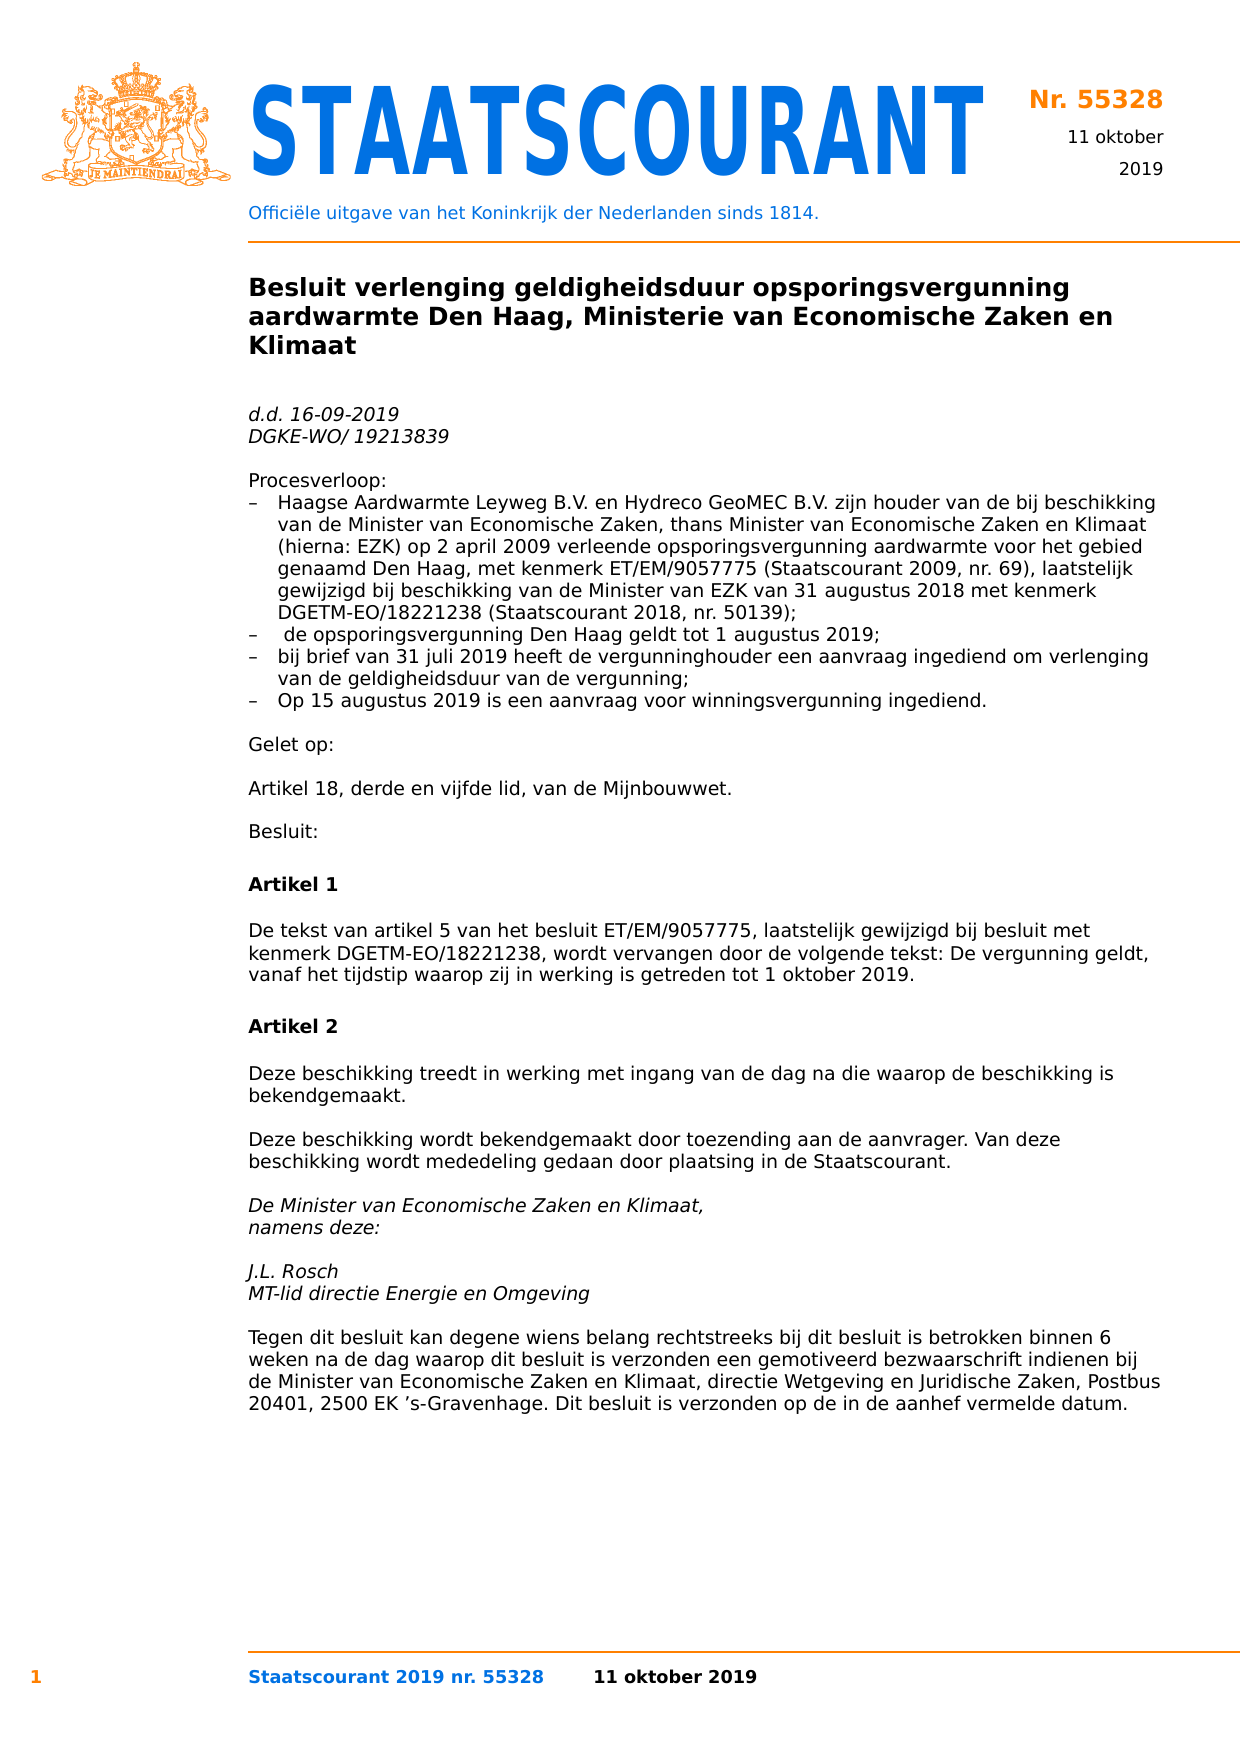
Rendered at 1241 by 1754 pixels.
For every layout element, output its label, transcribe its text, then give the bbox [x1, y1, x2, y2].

text De tekst van artikel 5 van het besluit ET/EM/9057775, laatstelijk gewijzigd bij besluit met kenmerk DGETM-EO/18221238, wordt vervangen door de volgende tekst: De vergunning geldt, vanaf het tijdstip waarop zij in werking is getreden tot 1 oktober 2019. [248, 920, 1163, 986]
subtitle Artikel 2 [248, 1016, 1163, 1038]
text Procesverloop: [248, 470, 1163, 492]
subtitle Artikel 1 [248, 873, 1163, 895]
text Besluit: [248, 821, 1163, 843]
table_cell 2019 [998, 153, 1240, 203]
text DGKE-WO/ 19213839 [248, 426, 1163, 448]
table_header [25, 62, 248, 241]
subtitle Besluit verlenging geldigheidsduur opsporingsvergunning aardwarmte Den Haag, Ministerie van Economische Zaken en Klimaat [248, 273, 1163, 361]
table_cell 11 oktober [998, 121, 1240, 153]
text Deze beschikking wordt bekendgemaakt door toezending aan de aanvrager. Van deze beschikking wordt mededeling gedaan door plaatsing in de Staatscourant. [248, 1129, 1163, 1173]
table_cell Officiële uitgave van het Koninkrijk der Nederlanden sinds 1814. [248, 203, 1240, 241]
text Deze beschikking treedt in werking met ingang van de dag na die waarop de beschikking is bekendgemaakt. [248, 1063, 1163, 1107]
text – de opsporingsvergunning Den Haag geldt tot 1 augustus 2019; [248, 624, 1163, 646]
text – Op 15 augustus 2019 is een aanvraag voor winningsvergunning ingediend. [248, 690, 1163, 712]
text – Haagse Aardwarmte Leyweg B.V. en Hydreco GeoMEC B.V. zijn houder van de bij beschikking van de Minister van Economische Zaken, thans Minister van Economische Zaken en Klimaat (hierna: EZK) op 2 april 2009 verleende opsporingsvergunning aardwarmte voor het gebied genaamd Den Haag, met kenmerk ET/EM/9057775 (Staatscourant 2009, nr. 69), laatstelijk gewijzigd bij beschikking van de Minister van EZK van 31 augustus 2018 met kenmerk DGETM-EO/18221238 (Staatscourant 2018, nr. 50139); [248, 492, 1163, 624]
table_header Nr. 55328 [998, 62, 1240, 121]
text d.d. 16-09-2019 [248, 404, 1163, 426]
text De Minister van Economische Zaken en Klimaat, namens deze: J.L. Rosch MT-lid directie Energie en Omgeving [248, 1195, 1163, 1305]
picture [41, 62, 231, 186]
text Gelet op: [248, 734, 1163, 756]
table_header STAATSCOURANT [248, 62, 998, 203]
text Artikel 18, derde en vijfde lid, van de Mijnbouwwet. [248, 778, 1163, 799]
text – bij brief van 31 juli 2019 heeft de vergunninghouder een aanvraag ingediend om verlenging van de geldigheidsduur van de vergunning; [248, 646, 1163, 690]
text Tegen dit besluit kan degene wiens belang rechtstreeks bij dit besluit is betrokken binnen 6 weken na de dag waarop dit besluit is verzonden een gemotiveerd bezwaarschrift indienen bij de Minister van Economische Zaken en Klimaat, directie Wetgeving en Juridische Zaken, Postbus 20401, 2500 EK ’s-Gravenhage. Dit besluit is verzonden op de in de aanhef vermelde datum. [248, 1327, 1163, 1415]
